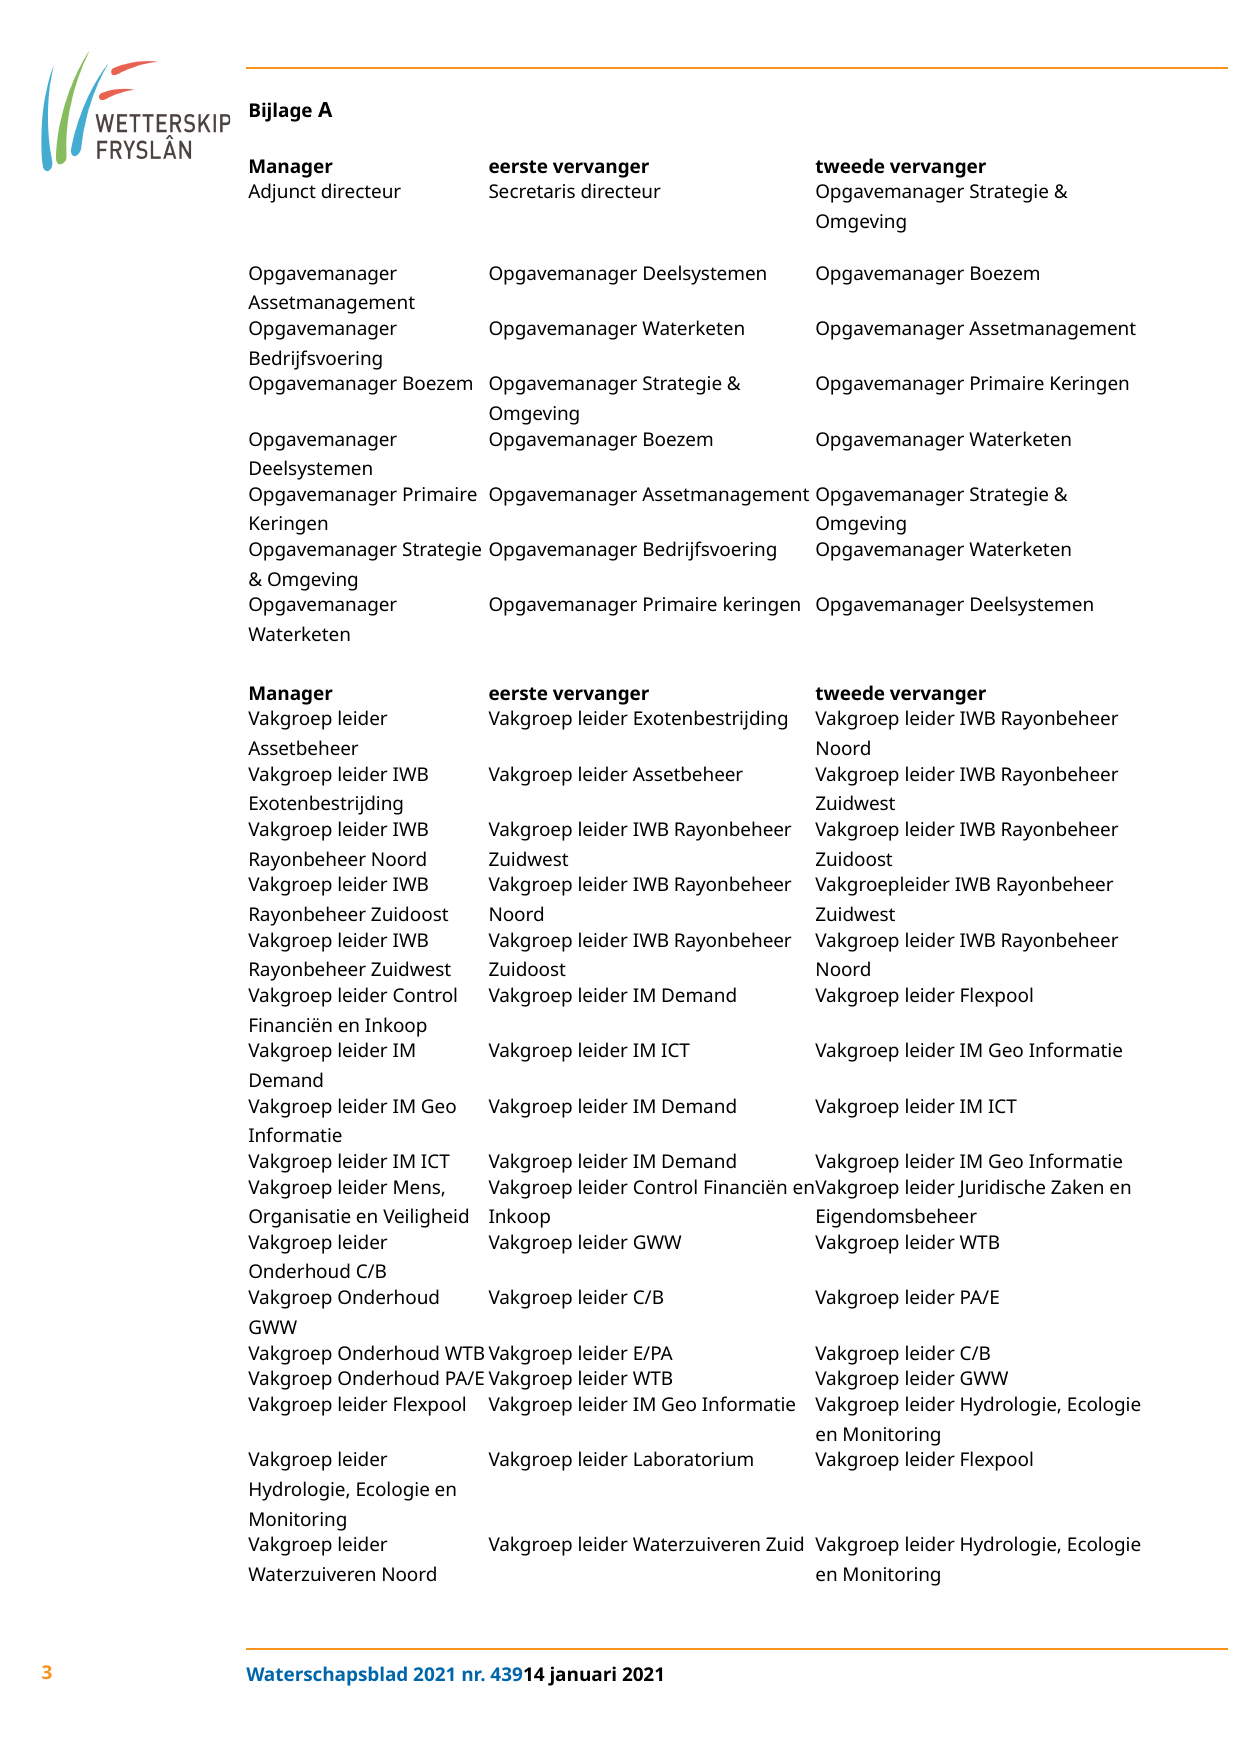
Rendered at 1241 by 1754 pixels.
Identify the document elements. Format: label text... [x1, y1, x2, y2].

table_cell Vakgroep Onderhoud GWW [248, 1285, 488, 1340]
table_cell Vakgroep leider GWW [488, 1229, 815, 1284]
table_cell [248, 234, 488, 260]
table_cell Vakgroep leider E/PA [488, 1340, 815, 1366]
table_cell Secretaris directeur [488, 179, 815, 234]
table_cell Vakgroep leider C/B [815, 1340, 1152, 1366]
table_header Manager [248, 153, 488, 179]
table_cell Vakgroep leider Hydrologie, Ecologie en Monitoring [815, 1391, 1152, 1447]
table_cell Opgavemanager Deelsystemen [815, 592, 1152, 647]
table_cell Opgavemanager Deelsystemen [248, 426, 488, 481]
table_header eerste vervanger [488, 153, 815, 179]
table_cell Opgavemanager Waterketen [815, 426, 1152, 481]
table_cell Vakgroep leider Control Financiën en Inkoop [248, 982, 488, 1037]
table_cell Vakgroep leider IWB Rayonbeheer Zuidwest [488, 816, 815, 872]
table_cell [488, 234, 815, 260]
table_cell Vakgroep leider IWB Exotenbestrijding [248, 761, 488, 816]
table_cell Vakgroepleider IWB Rayonbeheer Zuidwest [815, 872, 1152, 927]
table_cell Vakgroep leider Mens, Organisatie en Veiligheid [248, 1174, 488, 1229]
table_cell Vakgroep leider Waterzuiveren Noord [248, 1531, 488, 1587]
table_cell Vakgroep leider Flexpool [815, 982, 1152, 1037]
table_cell Vakgroep leider IM Demand [488, 1093, 815, 1148]
table_cell Vakgroep leider Assetbeheer [488, 761, 815, 816]
table_cell Vakgroep leider IM Demand [488, 1148, 815, 1174]
table_cell Vakgroep leider Exotenbestrijding [488, 706, 815, 761]
table_cell Vakgroep leider Flexpool [248, 1391, 488, 1447]
table_cell Vakgroep leider WTB [815, 1229, 1152, 1284]
table_cell Opgavemanager Strategie & Omgeving [815, 481, 1152, 536]
table_cell Vakgroep leider Hydrologie, Ecologie en Monitoring [248, 1447, 488, 1531]
text Bijlage A [248, 95, 1152, 123]
table_cell Opgavemanager Primaire Keringen [815, 370, 1152, 426]
table_cell Vakgroep leider Control Financiën en Inkoop [488, 1174, 815, 1229]
table_cell Adjunct directeur [248, 179, 488, 234]
table_cell Vakgroep leider IWB Rayonbeheer Noord [815, 927, 1152, 982]
table_cell Vakgroep leider IWB Rayonbeheer Zuidoost [248, 872, 488, 927]
table_cell Vakgroep leider Onderhoud C/B [248, 1229, 488, 1284]
table_cell Vakgroep Onderhoud WTB [248, 1340, 488, 1366]
table_cell Vakgroep leider Flexpool [815, 1447, 1152, 1531]
table_cell Vakgroep leider IM ICT [248, 1148, 488, 1174]
table_header Manager [248, 680, 488, 706]
table_cell Vakgroep leider Assetbeheer [248, 706, 488, 761]
table_cell Vakgroep leider PA/E [815, 1285, 1152, 1340]
table_cell Opgavemanager Strategie & Omgeving [248, 536, 488, 592]
table_cell Vakgroep leider Waterzuiveren Zuid [488, 1531, 815, 1587]
table_cell Opgavemanager Waterketen [248, 592, 488, 647]
table_cell Opgavemanager Strategie & Omgeving [815, 179, 1152, 234]
table_cell Opgavemanager Strategie & Omgeving [488, 370, 815, 426]
table_cell Opgavemanager Boezem [815, 260, 1152, 315]
table_cell Vakgroep leider IM Geo Informatie [248, 1093, 488, 1148]
table_cell Vakgroep leider IM Geo Informatie [488, 1391, 815, 1447]
table_cell Vakgroep leider IM Geo Informatie [815, 1038, 1152, 1093]
table_header eerste vervanger [488, 680, 815, 706]
table_cell Opgavemanager Primaire keringen [488, 592, 815, 647]
table_cell Opgavemanager Bedrijfsvoering [248, 315, 488, 370]
table_cell Vakgroep leider IM ICT [488, 1038, 815, 1093]
table_cell Opgavemanager Boezem [488, 426, 815, 481]
table_cell Vakgroep leider IWB Rayonbeheer Zuidoost [815, 816, 1152, 872]
table_cell Vakgroep leider IWB Rayonbeheer Noord [248, 816, 488, 872]
table_cell Vakgroep leider IWB Rayonbeheer Zuidwest [815, 761, 1152, 816]
table_cell Vakgroep leider WTB [488, 1366, 815, 1391]
table_cell Vakgroep leider IM Demand [488, 982, 815, 1037]
table_cell Opgavemanager Assetmanagement [815, 315, 1152, 370]
table_cell Opgavemanager Boezem [248, 370, 488, 426]
table_cell Vakgroep leider IWB Rayonbeheer Noord [488, 872, 815, 927]
table_cell Vakgroep leider IWB Rayonbeheer Zuidoost [488, 927, 815, 982]
table_cell Vakgroep Onderhoud PA/E [248, 1366, 488, 1391]
table_cell Vakgroep leider IM Geo Informatie [815, 1148, 1152, 1174]
table_header tweede vervanger [815, 153, 1152, 179]
picture [41, 47, 231, 172]
table_cell Vakgroep leider Hydrologie, Ecologie en Monitoring [815, 1531, 1152, 1587]
table_cell Vakgroep leider IWB Rayonbeheer Zuidwest [248, 927, 488, 982]
table_header tweede vervanger [815, 680, 1152, 706]
table_cell Opgavemanager Bedrijfsvoering [488, 536, 815, 592]
table_cell Vakgroep leider Juridische Zaken en Eigendomsbeheer [815, 1174, 1152, 1229]
table_cell Vakgroep leider Laboratorium [488, 1447, 815, 1531]
table_cell Vakgroep leider IM ICT [815, 1093, 1152, 1148]
table_cell Vakgroep leider IM Demand [248, 1038, 488, 1093]
table_cell Opgavemanager Waterketen [488, 315, 815, 370]
table_cell Vakgroep leider C/B [488, 1285, 815, 1340]
table_cell Opgavemanager Waterketen [815, 536, 1152, 592]
table_cell Opgavemanager Deelsystemen [488, 260, 815, 315]
table_cell Opgavemanager Primaire Keringen [248, 481, 488, 536]
table_cell Opgavemanager Assetmanagement [248, 260, 488, 315]
table_cell Opgavemanager Assetmanagement [488, 481, 815, 536]
table_cell [815, 234, 1152, 260]
table_cell Vakgroep leider IWB Rayonbeheer Noord [815, 706, 1152, 761]
table_cell Vakgroep leider GWW [815, 1366, 1152, 1391]
